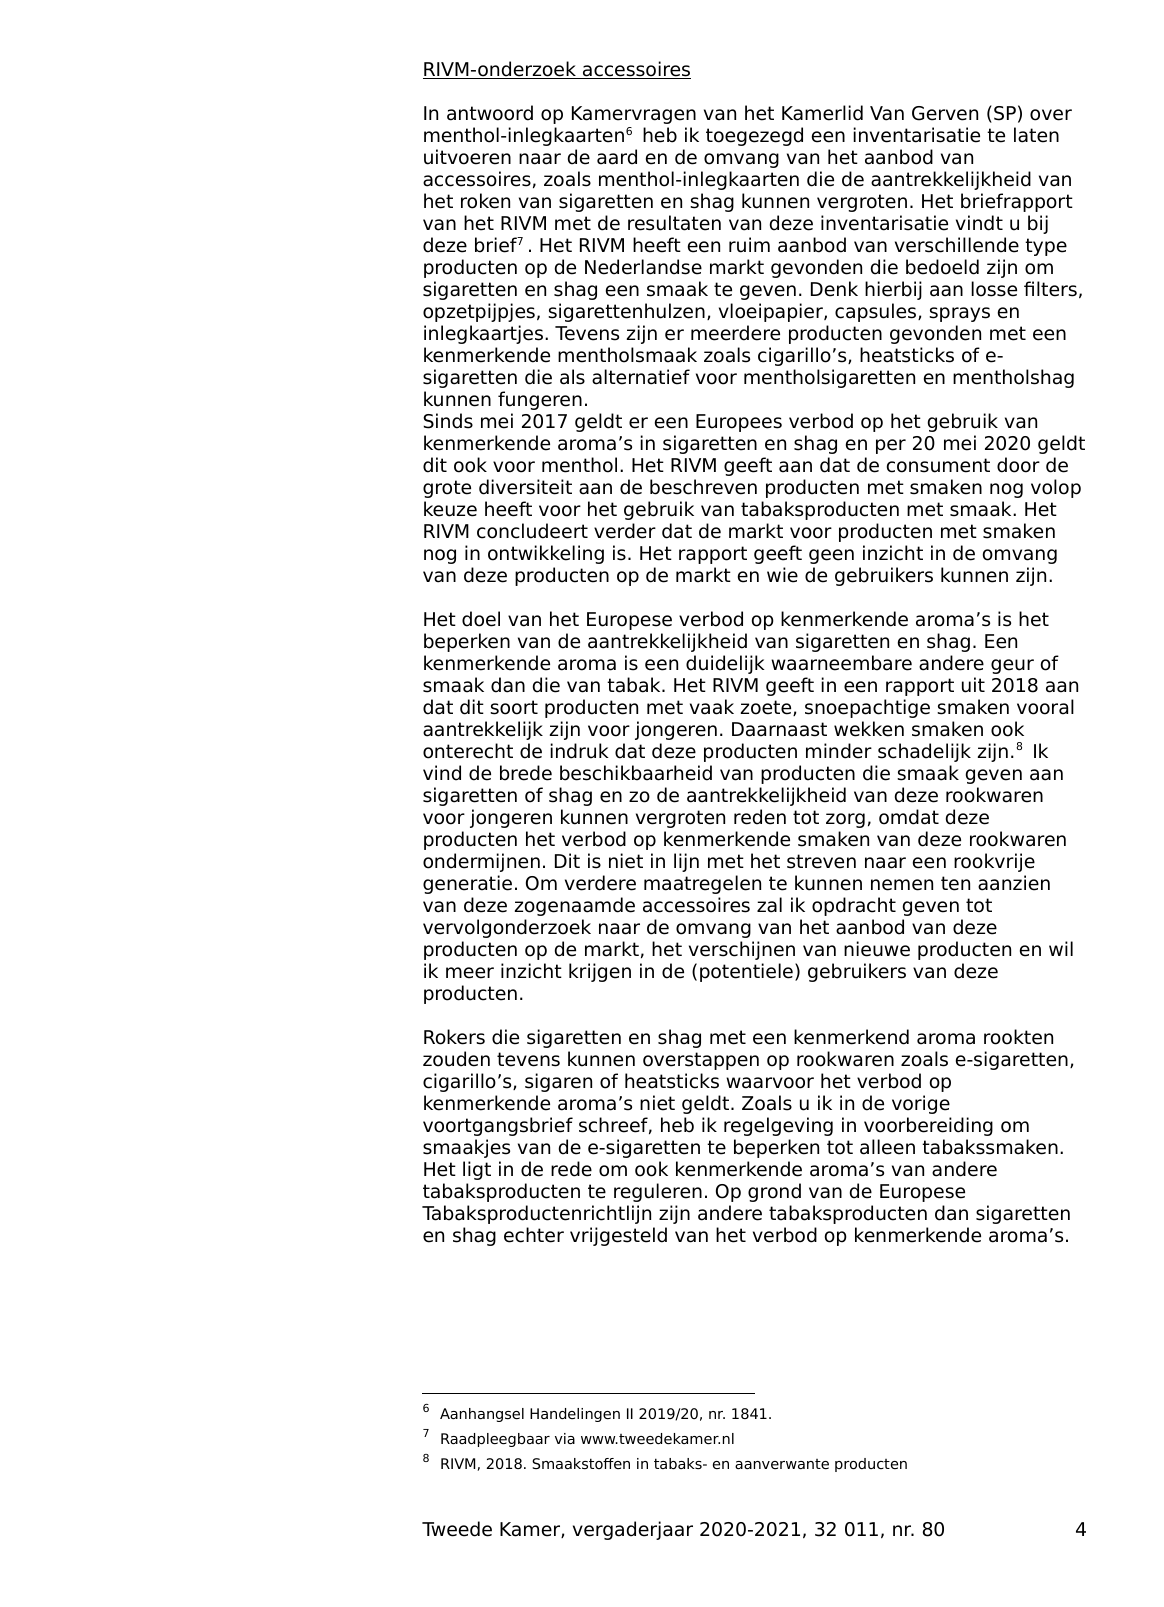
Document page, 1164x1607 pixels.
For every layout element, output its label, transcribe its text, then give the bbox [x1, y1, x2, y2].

text Raadpleegbaar via www.tweedekamer.nl [422, 1427, 1087, 1449]
text Rokers die sigaretten en shag met een kenmerkend aroma rookten zouden tevens kunnen overstappen op rookwaren zoals e-sigaretten, cigarillo’s, sigaren of heatsticks waarvoor het verbod op kenmerkende aroma’s niet geldt. Zoals u ik in de vorige voortgangsbrief schreef, heb ik regelgeving in voorbereiding om smaakjes van de e-sigaretten te beperken tot alleen tabakssmaken. Het ligt in de rede om ook kenmerkende aroma’s van andere tabaksproducten te reguleren. Op grond van de Europese Tabaksproductenrichtlijn zijn andere tabaksproducten dan sigaretten en shag echter vrijgesteld van het verbod op kenmerkende aroma’s. [422, 1027, 1087, 1247]
text Het doel van het Europese verbod op kenmerkende aroma’s is het beperken van de aantrekkelijkheid van sigaretten en shag. Een kenmerkende aroma is een duidelijk waarneembare andere geur of smaak dan die van tabak. Het RIVM geeft in een rapport uit 2018 aan dat dit soort producten met vaak zoete, snoepachtige smaken vooral aantrekkelijk zijn voor jongeren. Daarnaast wekken smaken ook onterecht de indruk dat deze producten minder schadelijk zijn. Ik vind de brede beschikbaarheid van producten die smaak geven aan sigaretten of shag en zo de aantrekkelijkheid van deze rookwaren voor jongeren kunnen vergroten reden tot zorg, omdat deze producten het verbod op kenmerkende smaken van deze rookwaren ondermijnen. Dit is niet in lijn met het streven naar een rookvrije generatie. Om verdere maatregelen te kunnen nemen ten aanzien van deze zogenaamde accessoires zal ik opdracht geven tot vervolgonderzoek naar de omvang van het aanbod van deze producten op de markt, het verschijnen van nieuwe producten en wil ik meer inzicht krijgen in de (potentiele) gebruikers van deze producten. [422, 609, 1087, 1004]
text Sinds mei 2017 geldt er een Europees verbod op het gebruik van kenmerkende aroma’s in sigaretten en shag en per 20 mei 2020 geldt dit ook voor menthol. Het RIVM geeft aan dat de consument door de grote diversiteit aan de beschreven producten met smaken nog volop keuze heeft voor het gebruik van tabaksproducten met smaak. Het RIVM concludeert verder dat de markt voor producten met smaken nog in ontwikkeling is. Het rapport geeft geen inzicht in de omvang van deze producten op de markt en wie de gebruikers kunnen zijn. [422, 411, 1087, 587]
subtitle RIVM-onderzoek accessoires [422, 59, 1087, 81]
text RIVM, 2018. Smaakstoffen in tabaks- en aanverwante producten [422, 1452, 1087, 1474]
text Aanhangsel Handelingen II 2019/20, nr. 1841. [422, 1402, 1087, 1424]
text In antwoord op Kamervragen van het Kamerlid Van Gerven (SP) over menthol-inlegkaarten heb ik toegezegd een inventarisatie te laten uitvoeren naar de aard en de omvang van het aanbod van accessoires, zoals menthol-inlegkaarten die de aantrekkelijkheid van het roken van sigaretten en shag kunnen vergroten. Het briefrapport van het RIVM met de resultaten van deze inventarisatie vindt u bij deze brief. Het RIVM heeft een ruim aanbod van verschillende type producten op de Nederlandse markt gevonden die bedoeld zijn om sigaretten en shag een smaak te geven. Denk hierbij aan losse filters, opzetpijpjes, sigarettenhulzen, vloeipapier, capsules, sprays en inlegkaartjes. Tevens zijn er meerdere producten gevonden met een kenmerkende mentholsmaak zoals cigarillo’s, heatsticks of e-sigaretten die als alternatief voor mentholsigaretten en mentholshag kunnen fungeren. [422, 103, 1087, 411]
